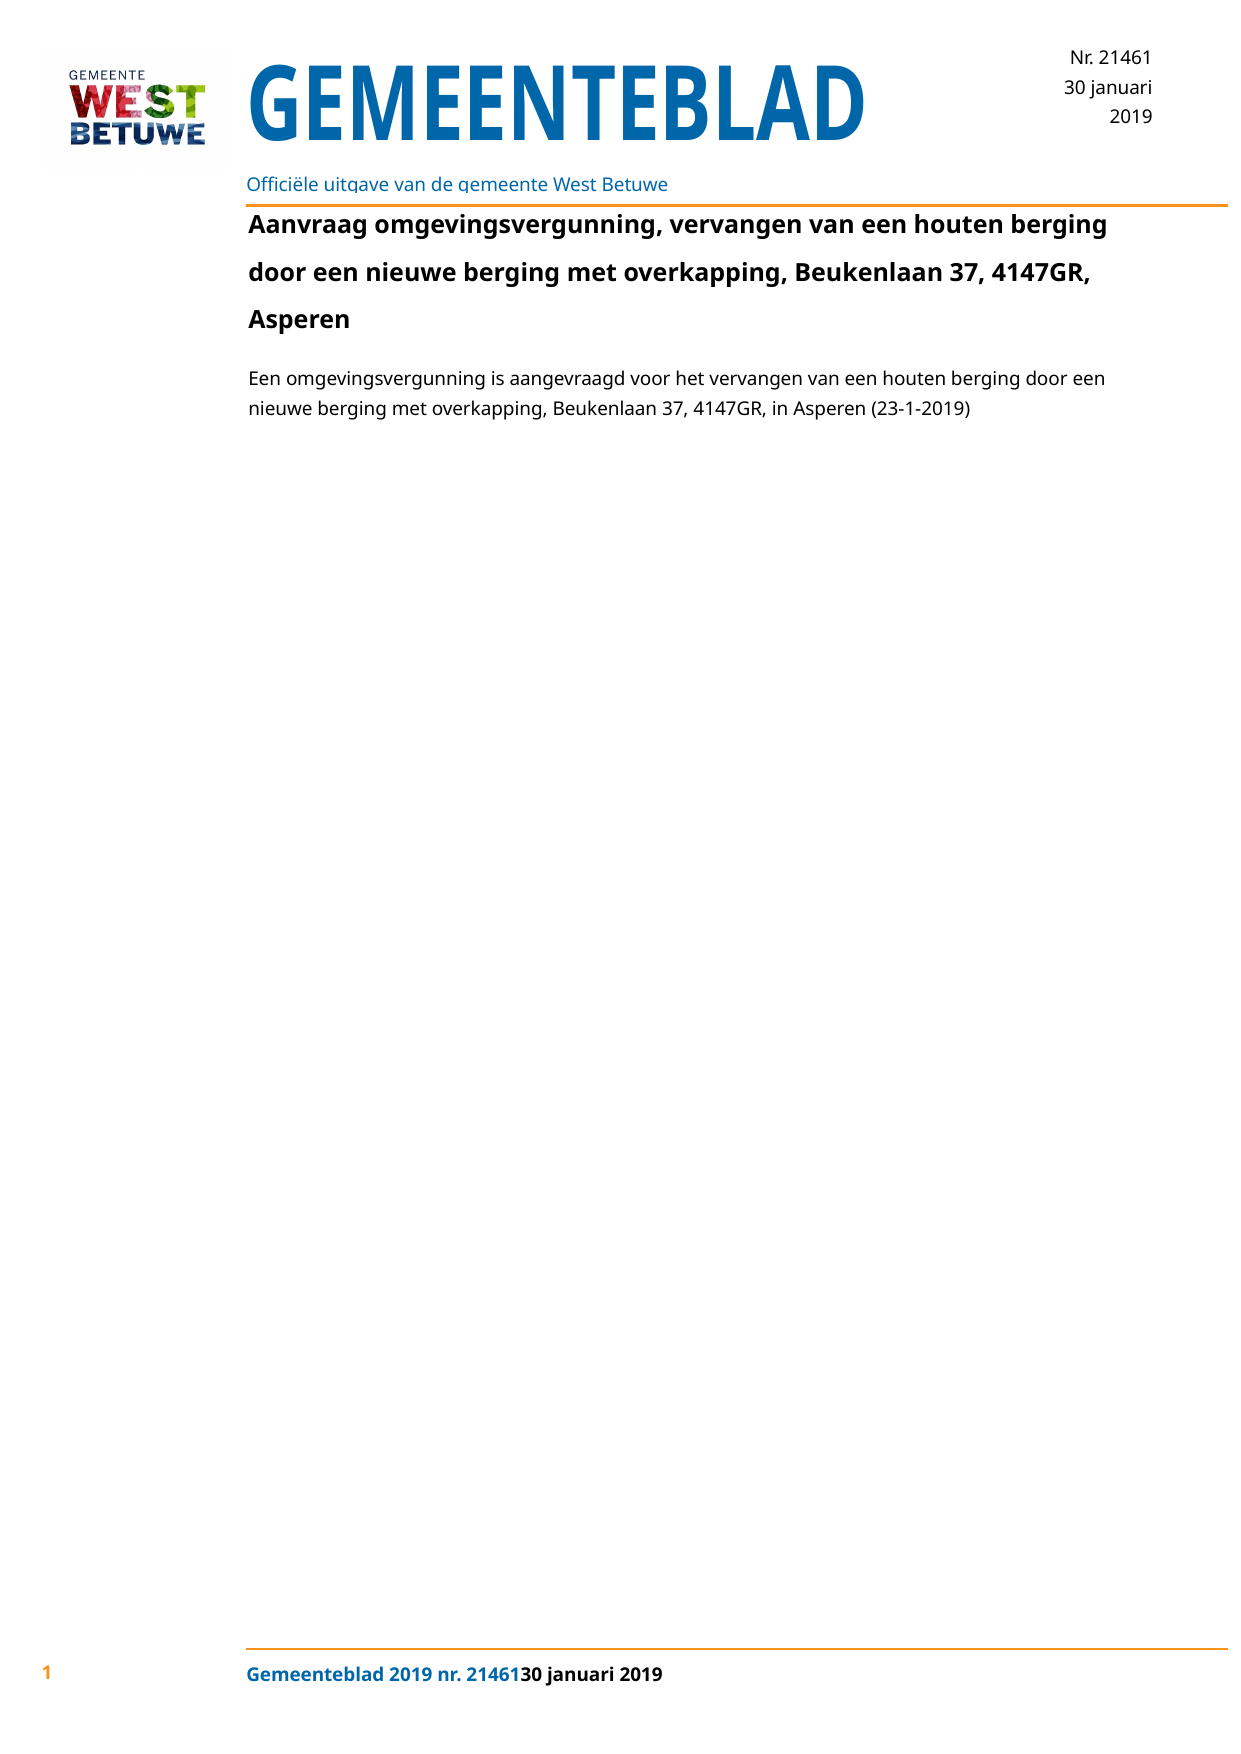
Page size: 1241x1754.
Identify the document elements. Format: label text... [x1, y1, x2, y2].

picture [41, 47, 231, 172]
text Een omgevingsvergunning is aangevraagd voor het vervangen van een houten berging door een nieuwe berging met overkapping, Beukenlaan 37, 4147GR, in Asperen (23-1-2019) [248, 366, 1152, 421]
text Aanvraag omgevingsvergunning, vervangen van een houten berging door een nieuwe berging met overkapping, Beukenlaan 37, 4147GR, Asperen [248, 207, 1152, 336]
